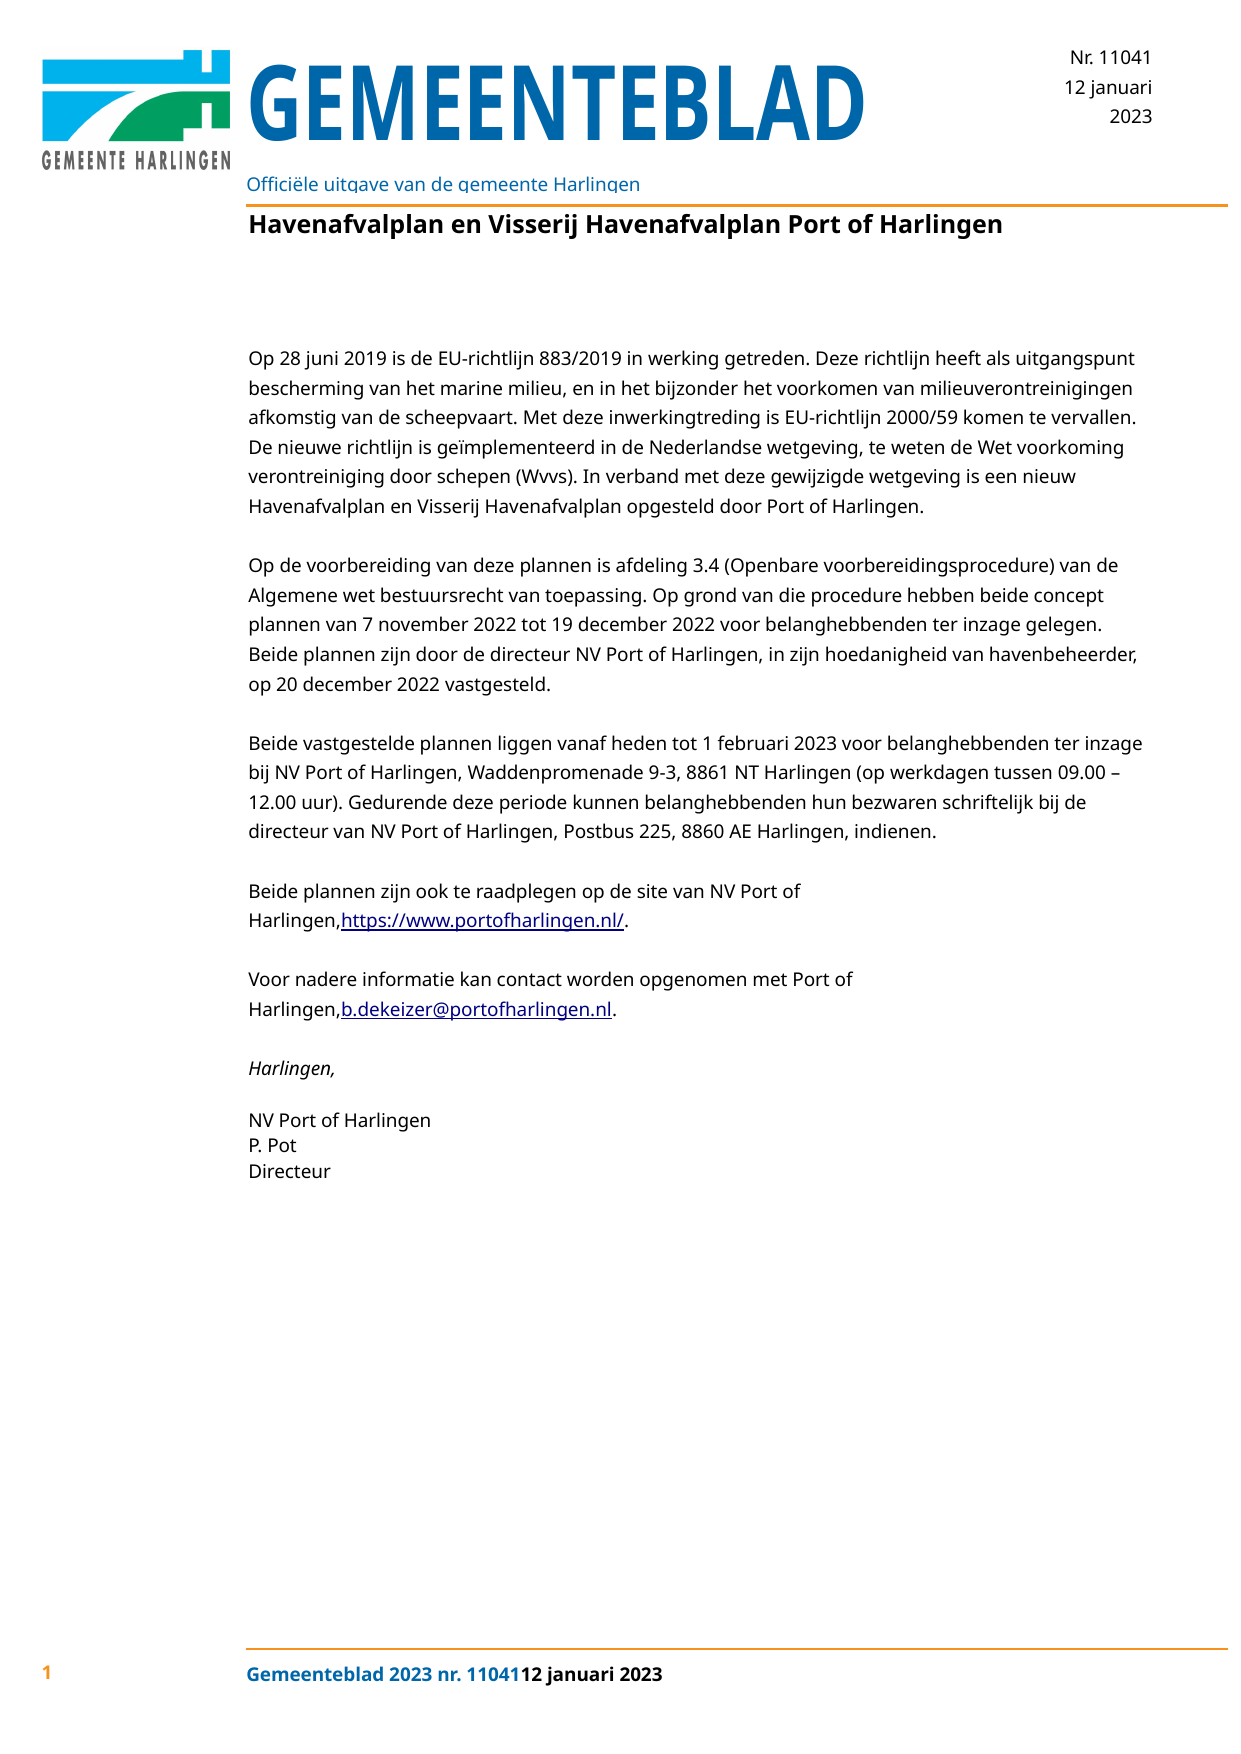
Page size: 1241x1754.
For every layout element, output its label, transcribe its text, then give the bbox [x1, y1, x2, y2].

picture [41, 47, 231, 172]
text Beide plannen zijn ook te raadplegen op de site van NV Port of Harlingen,https://www.portofharlingen.nl/. [248, 878, 1152, 933]
text Beide vastgestelde plannen liggen vanaf heden tot 1 februari 2023 voor belanghebbenden ter inzage bij NV Port of Harlingen, Waddenpromenade 9-3, 8861 NT Harlingen (op werkdagen tussen 09.00 – 12.00 uur). Gedurende deze periode kunnen belanghebbenden hun bezwaren schriftelijk bij de directeur van NV Port of Harlingen, Postbus 225, 8860 AE Harlingen, indienen. [248, 730, 1152, 844]
text Directeur [248, 1158, 1152, 1184]
text De nieuwe richtlijn is geïmplementeerd in de Nederlandse wetgeving, te weten de Wet voorkoming verontreiniging door schepen (Wvvs). In verband met deze gewijzigde wetgeving is een nieuw Havenafvalplan en Visserij Havenafvalplan opgesteld door Port of Harlingen. [248, 434, 1152, 519]
text Op 28 juni 2019 is de EU-richtlijn 883/2019 in werking getreden. Deze richtlijn heeft als uitgangspunt bescherming van het marine milieu, en in het bijzonder het voorkomen van milieuverontreinigingen afkomstig van de scheepvaart. Met deze inwerkingtreding is EU-richtlijn 2000/59 komen te vervallen. [248, 345, 1152, 430]
text Voor nadere informatie kan contact worden opgenomen met Port of Harlingen,b.dekeizer@portofharlingen.nl. [248, 967, 1152, 1022]
text Beide plannen zijn door de directeur NV Port of Harlingen, in zijn hoedanigheid van havenbeheerder, op 20 december 2022 vastgesteld. [248, 641, 1152, 696]
text Op de voorbereiding van deze plannen is afdeling 3.4 (Openbare voorbereidingsprocedure) van de Algemene wet bestuursrecht van toepassing. Op grond van die procedure hebben beide concept plannen van 7 november 2022 tot 19 december 2022 voor belanghebbenden ter inzage gelegen. [248, 552, 1152, 637]
text Havenafvalplan en Visserij Havenafvalplan Port of Harlingen [248, 207, 1152, 241]
text Harlingen, [248, 1055, 1152, 1081]
text P. Pot [248, 1132, 1152, 1158]
text NV Port of Harlingen [248, 1107, 1152, 1132]
